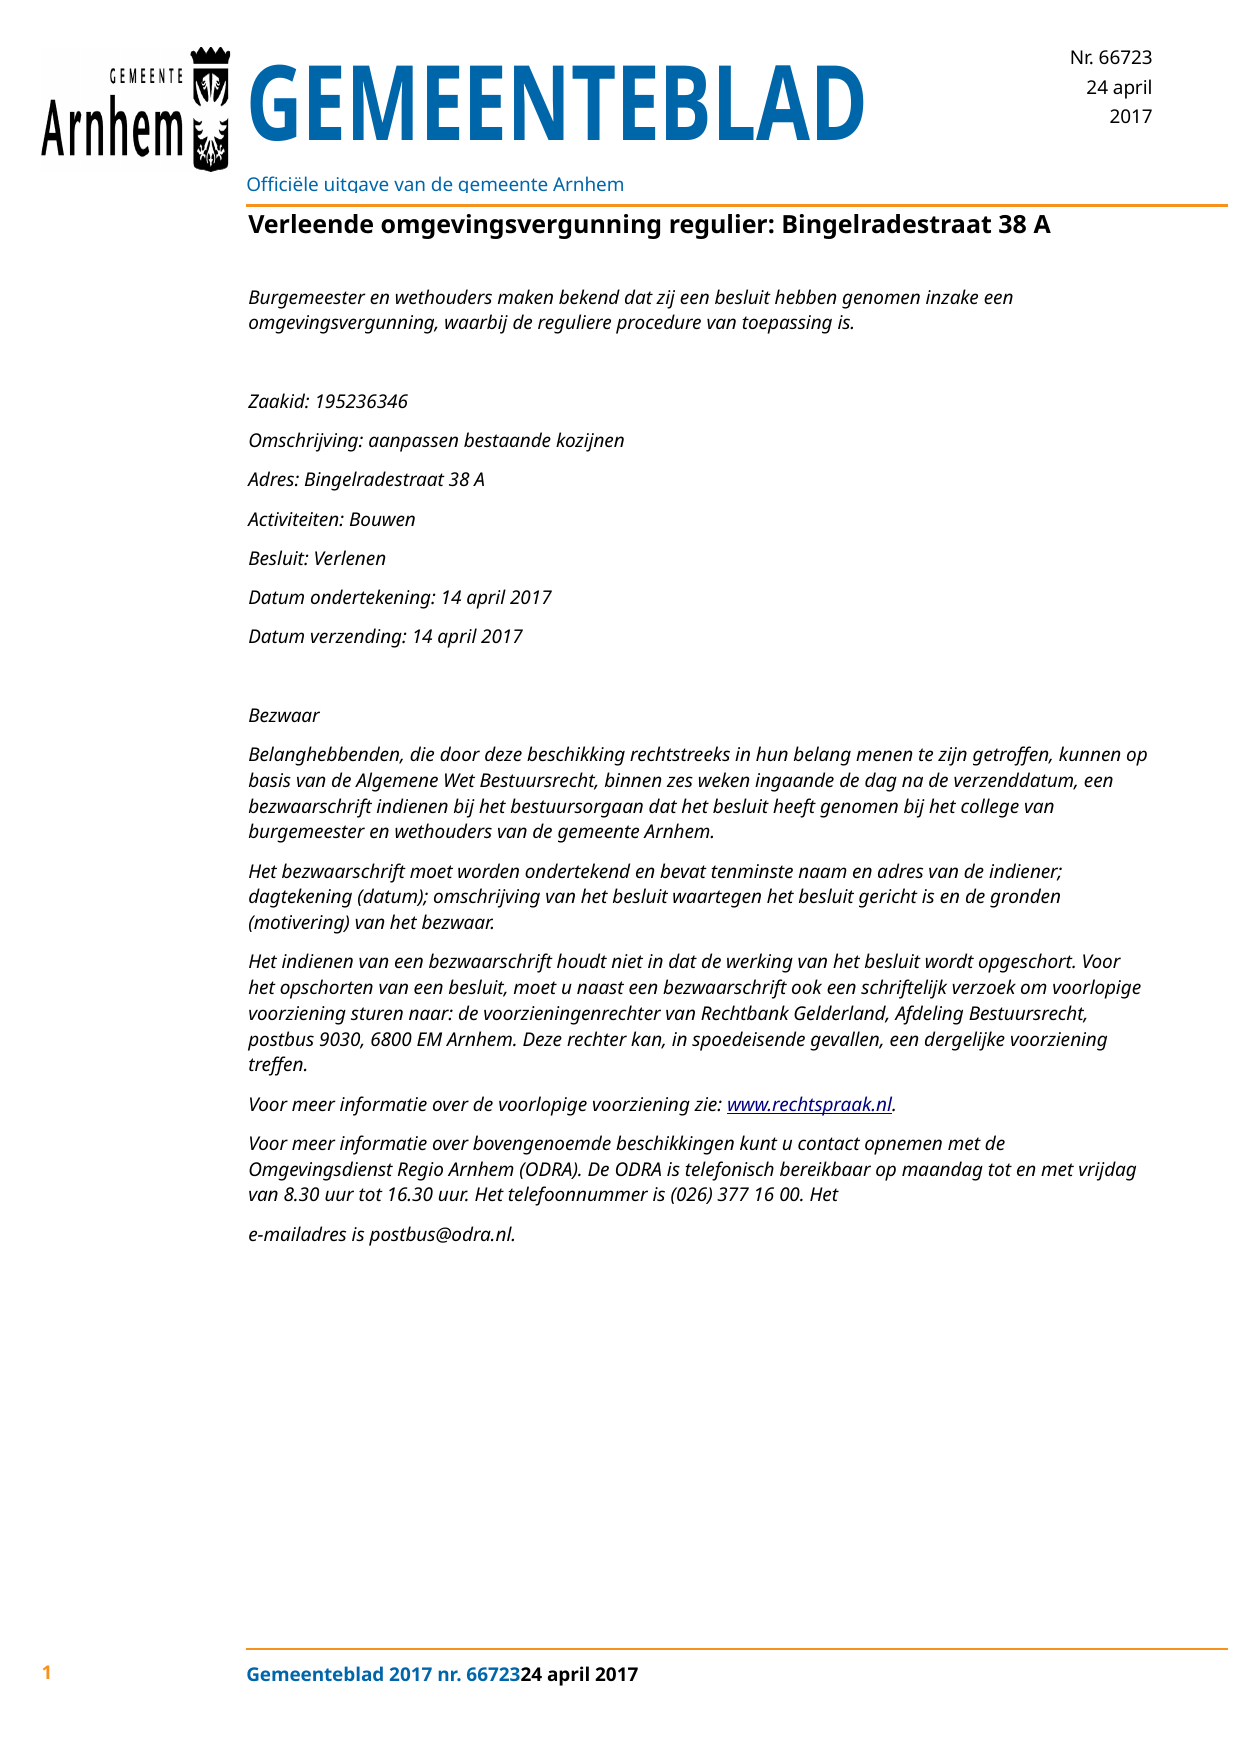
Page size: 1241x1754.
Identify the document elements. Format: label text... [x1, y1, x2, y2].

text Omschrijving: aanpassen bestaande kozijnen [248, 427, 1152, 453]
text Verleende omgevingsvergunning regulier: Bingelradestraat 38 A [248, 207, 1152, 241]
text Bezwaar [248, 702, 1152, 728]
text Datum ondertekening: 14 april 2017 [248, 584, 1152, 610]
text Voor meer informatie over de voorlopige voorziening zie: www.rechtspraak.nl. [248, 1091, 1152, 1117]
text Burgemeester en wethouders maken bekend dat zij een besluit hebben genomen inzake een omgevingsvergunning, waarbij de reguliere procedure van toepassing is. [248, 284, 1152, 335]
text Het bezwaarschrift moet worden ondertekend en bevat tenminste naam en adres van de indiener; dagtekening (datum); omschrijving van het besluit waartegen het besluit gericht is en de gronden (motivering) van het bezwaar. [248, 858, 1152, 935]
text Voor meer informatie over bovengenoemde beschikkingen kunt u contact opnemen met de Omgevingsdienst Regio Arnhem (ODRA). De ODRA is telefonisch bereikbaar op maandag tot en met vrijdag van 8.30 uur tot 16.30 uur. Het telefoonnummer is (026) 377 16 00. Het [248, 1130, 1152, 1207]
text Adres: Bingelradestraat 38 A [248, 467, 1152, 492]
text Datum verzending: 14 april 2017 [248, 624, 1152, 649]
text Belanghebbenden, die door deze beschikking rechtstreeks in hun belang menen te zijn getroffen, kunnen op basis van de Algemene Wet Bestuursrecht, binnen zes weken ingaande de dag na de verzenddatum, een bezwaarschrift indienen bij het bestuursorgaan dat het besluit heeft genomen bij het college van burgemeester en wethouders van de gemeente Arnhem. [248, 742, 1152, 844]
text Activiteiten: Bouwen [248, 506, 1152, 532]
text Zaakid: 195236346 [248, 388, 1152, 414]
text Besluit: Verlenen [248, 545, 1152, 571]
text e-mailadres is postbus@odra.nl. [248, 1221, 1152, 1247]
text Het indienen van een bezwaarschrift houdt niet in dat de werking van het besluit wordt opgeschort. Voor het opschorten van een besluit, moet u naast een bezwaarschrift ook een schriftelijk verzoek om voorlopige voorziening sturen naar: de voorzieningenrechter van Rechtbank Gelderland, Afdeling Bestuursrecht, postbus 9030, 6800 EM Arnhem. Deze rechter kan, in spoedeisende gevallen, een dergelijke voorziening treffen. [248, 949, 1152, 1077]
picture [41, 47, 231, 172]
